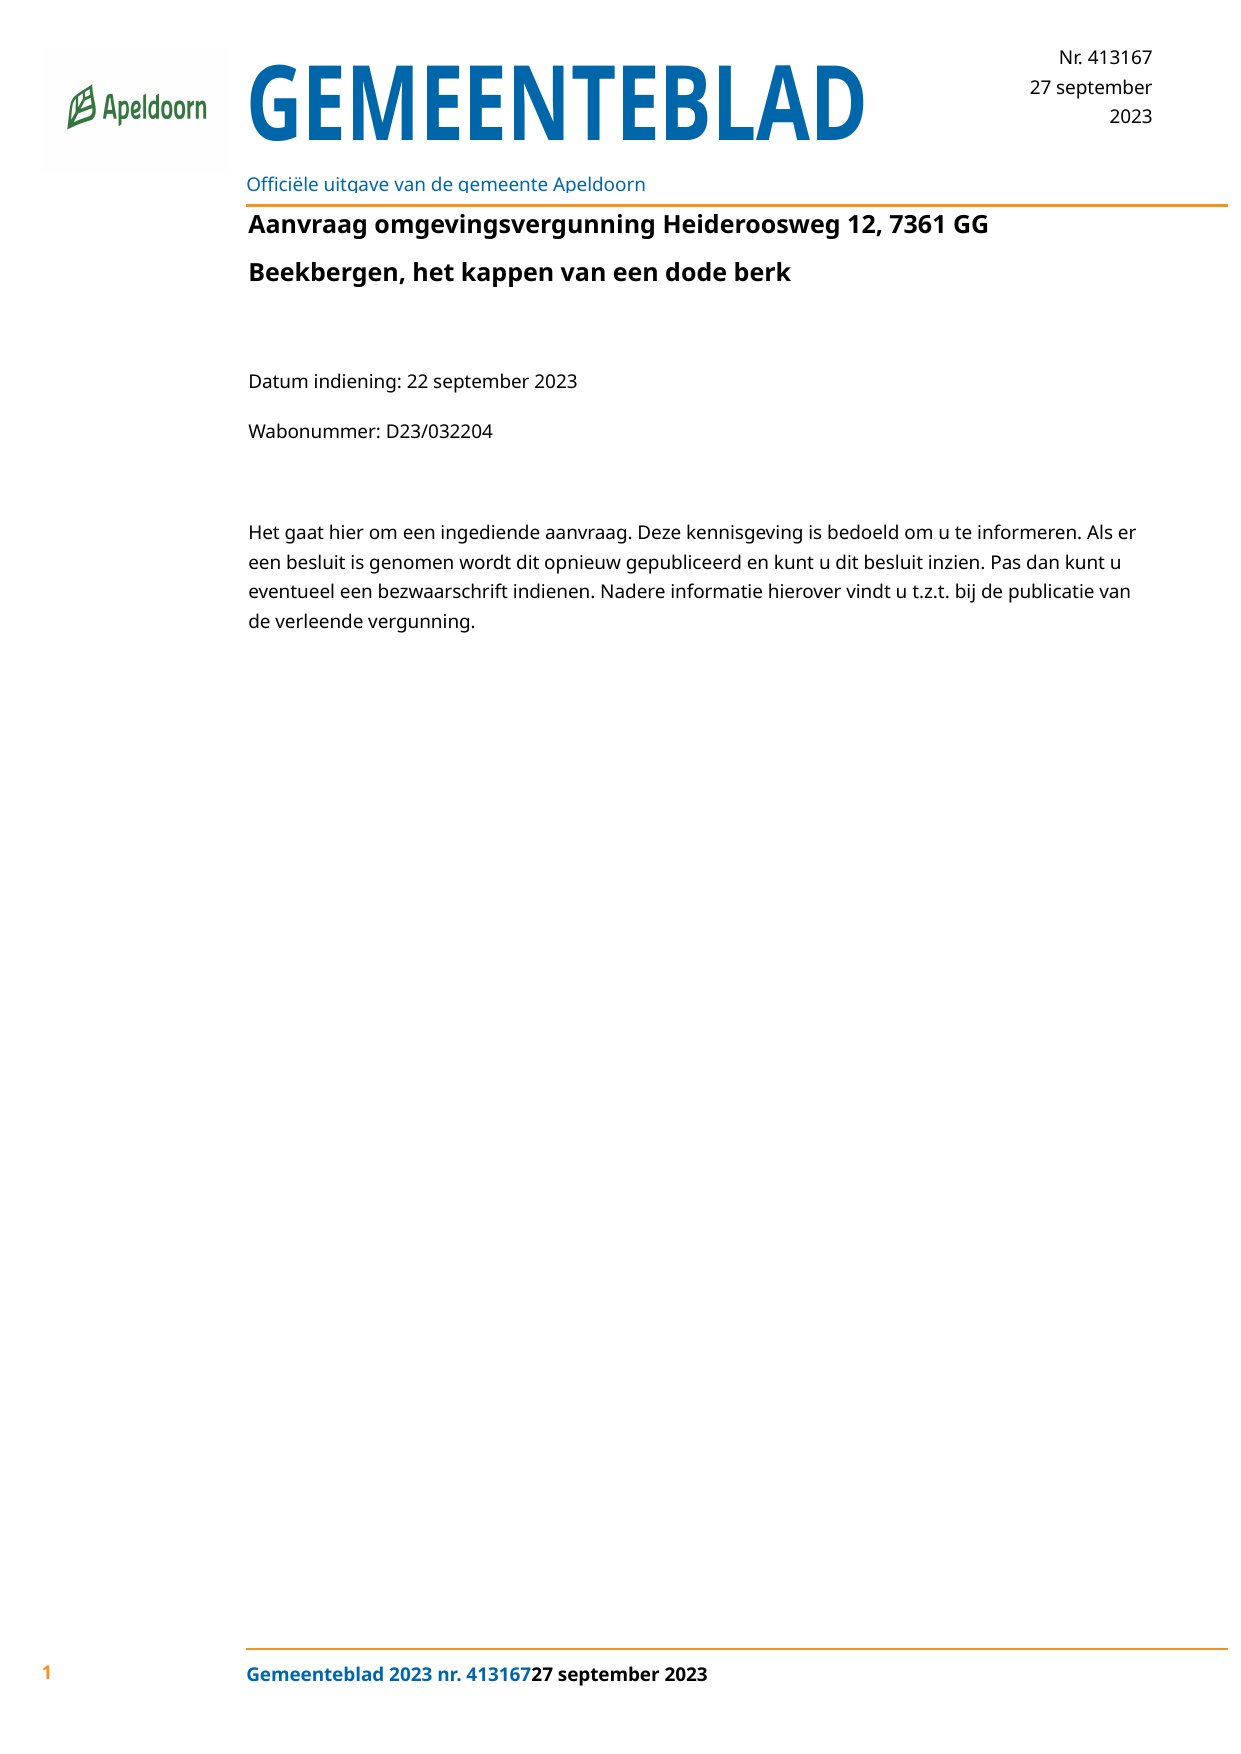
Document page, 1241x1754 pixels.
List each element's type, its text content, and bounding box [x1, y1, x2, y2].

text Aanvraag omgevingsvergunning Heideroosweg 12, 7361 GG Beekbergen, het kappen van een dode berk [248, 207, 1152, 288]
text Het gaat hier om een ingediende aanvraag. Deze kennisgeving is bedoeld om u te informeren. Als er een besluit is genomen wordt dit opnieuw gepubliceerd en kunt u dit besluit inzien. Pas dan kunt u eventueel een bezwaarschrift indienen. Nadere informatie hierover vindt u t.z.t. bij de publicatie van de verleende vergunning. [248, 519, 1152, 634]
text Wabonummer: D23/032204 [248, 419, 1152, 444]
text Datum indiening: 22 september 2023 [248, 368, 1152, 394]
picture [41, 47, 231, 172]
